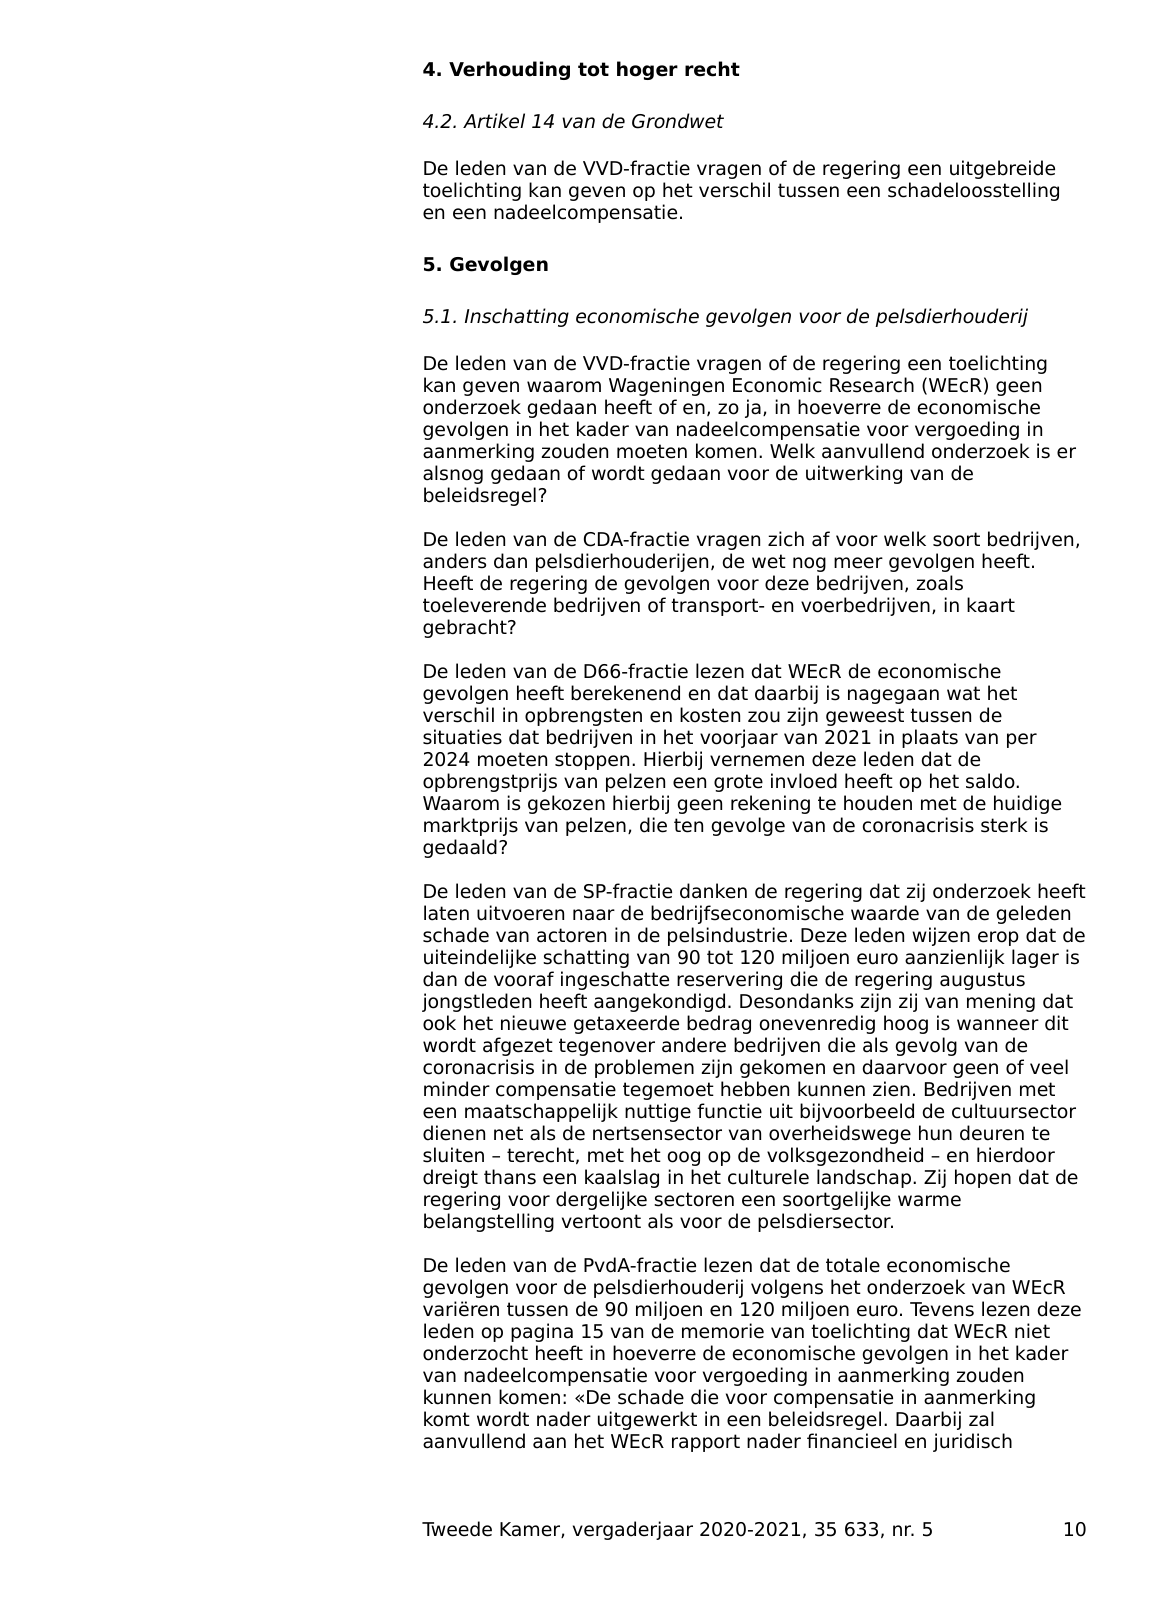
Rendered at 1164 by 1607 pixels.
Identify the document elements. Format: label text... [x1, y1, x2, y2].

text De leden van de VVD-fractie vragen of de regering een toelichting kan geven waarom Wageningen Economic Research (WEcR) geen onderzoek gedaan heeft of en, zo ja, in hoeverre de economische gevolgen in het kader van nadeelcompensatie voor vergoeding in aanmerking zouden moeten komen. Welk aanvullend onderzoek is er alsnog gedaan of wordt gedaan voor de uitwerking van de beleidsregel? [422, 353, 1087, 507]
subtitle 4.2. Artikel 14 van de Grondwet [422, 111, 1087, 133]
text De leden van de D66-fractie lezen dat WEcR de economische gevolgen heeft berekenend en dat daarbij is nagegaan wat het verschil in opbrengsten en kosten zou zijn geweest tussen de situaties dat bedrijven in het voorjaar van 2021 in plaats van per 2024 moeten stoppen. Hierbij vernemen deze leden dat de opbrengstprijs van pelzen een grote invloed heeft op het saldo. Waarom is gekozen hierbij geen rekening te houden met de huidige marktprijs van pelzen, die ten gevolge van de coronacrisis sterk is gedaald? [422, 661, 1087, 859]
text De leden van de VVD-fractie vragen of de regering een uitgebreide toelichting kan geven op het verschil tussen een schadeloosstelling en een nadeelcompensatie. [422, 158, 1087, 224]
text De leden van de SP-fractie danken de regering dat zij onderzoek heeft laten uitvoeren naar de bedrijfseconomische waarde van de geleden schade van actoren in de pelsindustrie. Deze leden wijzen erop dat de uiteindelijke schatting van 90 tot 120 miljoen euro aanzienlijk lager is dan de vooraf ingeschatte reservering die de regering augustus jongstleden heeft aangekondigd. Desondanks zijn zij van mening dat ook het nieuwe getaxeerde bedrag onevenredig hoog is wanneer dit wordt afgezet tegenover andere bedrijven die als gevolg van de coronacrisis in de problemen zijn gekomen en daarvoor geen of veel minder compensatie tegemoet hebben kunnen zien. Bedrijven met een maatschappelijk nuttige functie uit bijvoorbeeld de cultuursector dienen net als de nertsensector van overheidswege hun deuren te sluiten – terecht, met het oog op de volksgezondheid – en hierdoor dreigt thans een kaalslag in het culturele landschap. Zij hopen dat de regering voor dergelijke sectoren een soortgelijke warme belangstelling vertoont als voor de pelsdiersector. [422, 881, 1087, 1233]
text De leden van de CDA-fractie vragen zich af voor welk soort bedrijven, anders dan pelsdierhouderijen, de wet nog meer gevolgen heeft. Heeft de regering de gevolgen voor deze bedrijven, zoals toeleverende bedrijven of transport- en voerbedrijven, in kaart gebracht? [422, 529, 1087, 639]
subtitle 5.1. Inschatting economische gevolgen voor de pelsdierhouderij [422, 306, 1087, 328]
subtitle 4. Verhouding tot hoger recht [422, 59, 1087, 81]
text De leden van de PvdA-fractie lezen dat de totale economische gevolgen voor de pelsdierhouderij volgens het onderzoek van WEcR variëren tussen de 90 miljoen en 120 miljoen euro. Tevens lezen deze leden op pagina 15 van de memorie van toelichting dat WEcR niet onderzocht heeft in hoeverre de economische gevolgen in het kader van nadeelcompensatie voor vergoeding in aanmerking zouden kunnen komen: «De schade die voor compensatie in aanmerking komt wordt nader uitgewerkt in een beleidsregel. Daarbij zal aanvullend aan het WEcR rapport nader financieel en juridisch [422, 1255, 1087, 1453]
subtitle 5. Gevolgen [422, 254, 1087, 276]
